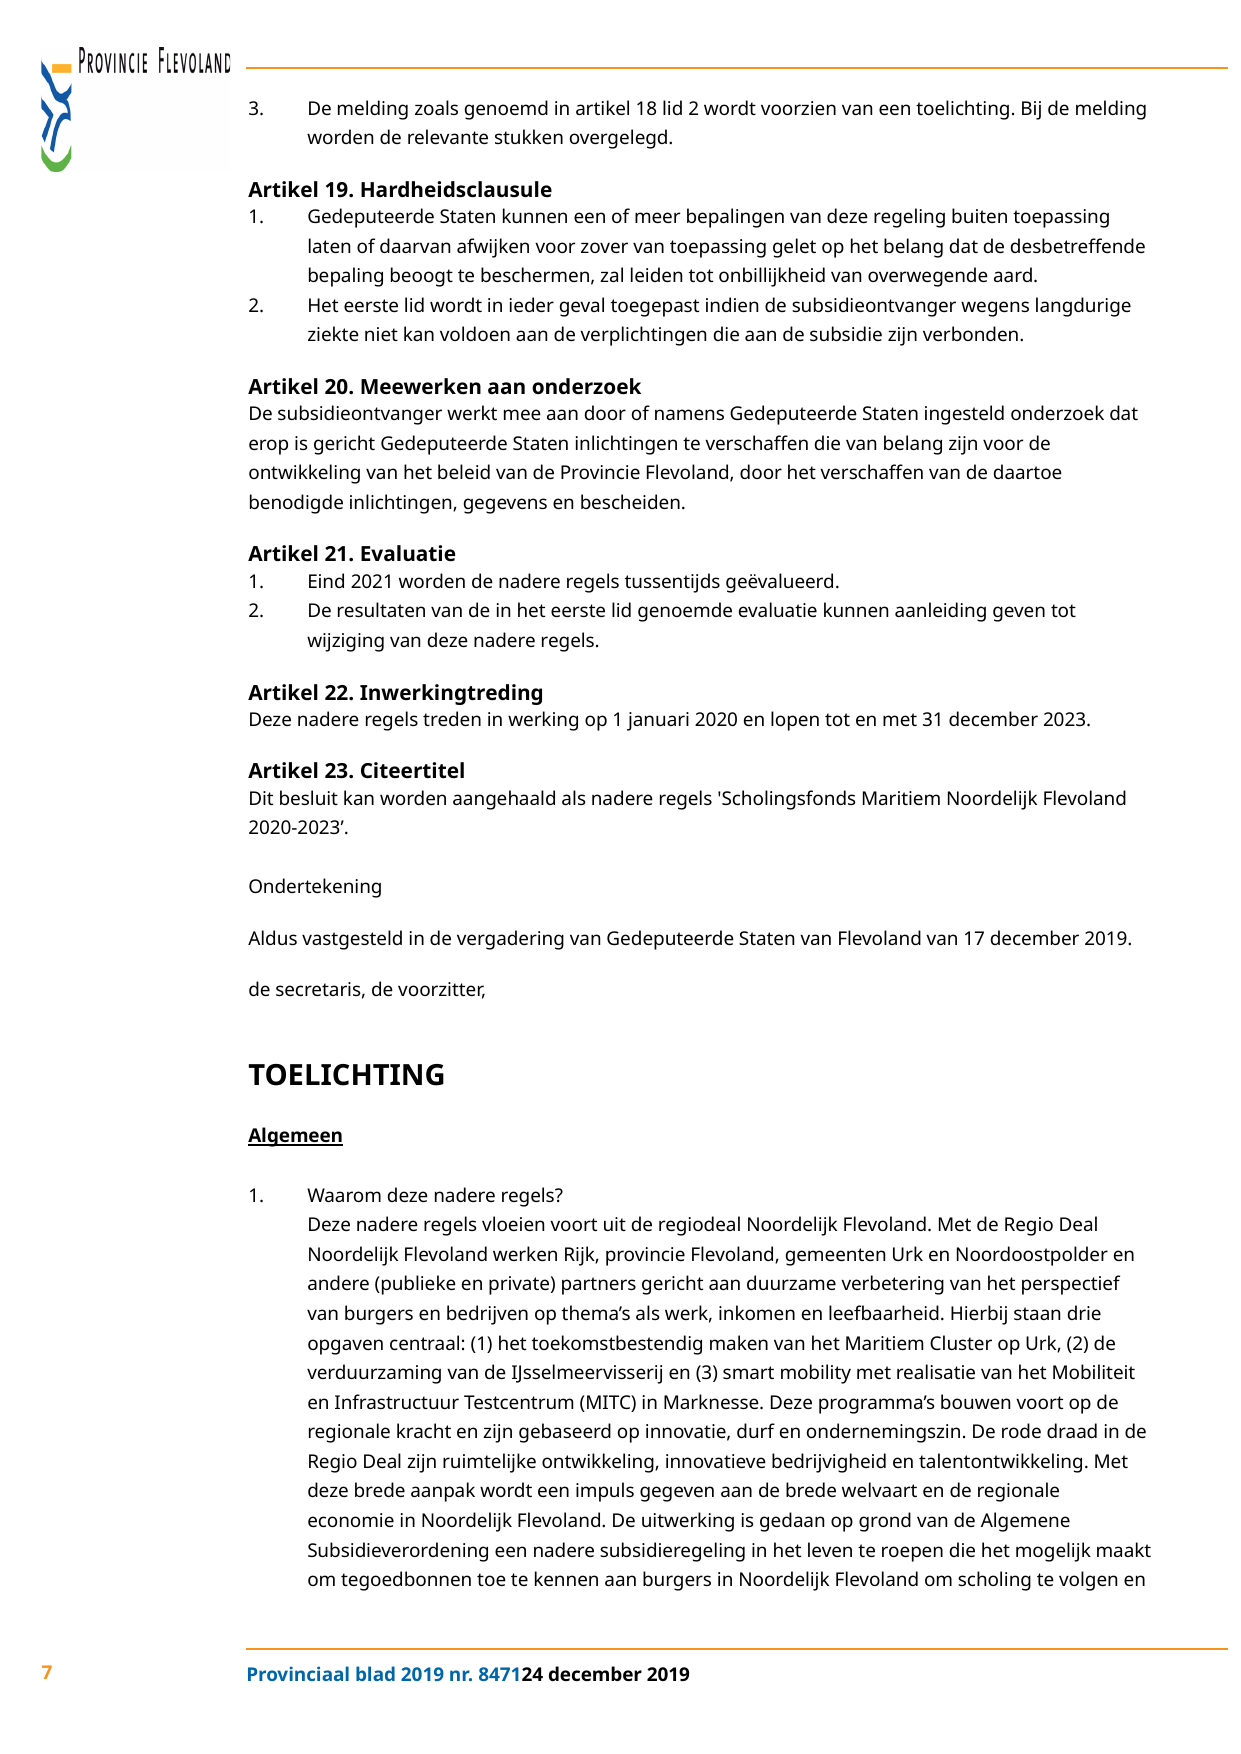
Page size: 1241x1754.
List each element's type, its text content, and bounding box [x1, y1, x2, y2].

text Ondertekening [248, 874, 1152, 899]
text TOELICHTING [248, 1054, 1152, 1093]
text Algemeen [248, 1123, 1152, 1148]
list Waarom deze nadere regels? [248, 1182, 1152, 1207]
text Artikel 20. Meewerken aan onderzoek [248, 372, 1152, 400]
text Aldus vastgesteld in de vergadering van Gedeputeerde Staten van Flevoland van 17 december 2019. [248, 925, 1152, 951]
picture [41, 47, 231, 172]
text Artikel 23. Citeertitel [248, 756, 1152, 785]
text Artikel 22. Inwerkingtreding [248, 678, 1152, 706]
text Artikel 19. Hardheidsclausule [248, 175, 1152, 203]
text Deze nadere regels treden in werking op 1 januari 2020 en lopen tot en met 31 december 2023. [248, 706, 1152, 732]
text de secretaris, de voorzitter, [248, 977, 1152, 1002]
list Gedeputeerde Staten kunnen een of meer bepalingen van deze regeling buiten toepassing laten of daarvan afwijken voor zover van toepassing gelet op het belang dat de desbetreffende bepaling beoogt te beschermen, zal leiden tot onbillijkheid van overwegende aard. [248, 203, 1152, 288]
list De resultaten van de in het eerste lid genoemde evaluatie kunnen aanleiding geven tot wijziging van deze nadere regels. [248, 598, 1152, 653]
text Dit besluit kan worden aangehaald als nadere regels 'Scholingsfonds Maritiem Noordelijk Flevoland 2020-2023’. [248, 785, 1152, 840]
text Artikel 21. Evaluatie [248, 539, 1152, 568]
text De subsidieontvanger werkt mee aan door of namens Gedeputeerde Staten ingesteld onderzoek dat erop is gericht Gedeputeerde Staten inlichtingen te verschaffen die van belang zijn voor de ontwikkeling van het beleid van de Provincie Flevoland, door het verschaffen van de daartoe benodigde inlichtingen, gegevens en bescheiden. [248, 400, 1152, 515]
list De melding zoals genoemd in artikel 18 lid 2 wordt voorzien van een toelichting. Bij de melding worden de relevante stukken overgelegd. [248, 95, 1152, 150]
list Deze nadere regels vloeien voort uit de regiodeal Noordelijk Flevoland. Met de Regio Deal Noordelijk Flevoland werken Rijk, provincie Flevoland, gemeenten Urk en Noordoostpolder en andere (publieke en private) partners gericht aan duurzame verbetering van het perspectief van burgers en bedrijven op thema’s als werk, inkomen en leefbaarheid. Hierbij staan drie opgaven centraal: (1) het toekomstbestendig maken van het Maritiem Cluster op Urk, (2) de verduurzaming van de IJsselmeervisserij en (3) smart mobility met realisatie van het Mobiliteit en Infrastructuur Testcentrum (MITC) in Marknesse. Deze programma’s bouwen voort op de regionale kracht en zijn gebaseerd op innovatie, durf en ondernemingszin. De rode draad in de Regio Deal zijn ruimtelijke ontwikkeling, innovatieve bedrijvigheid en talentontwikkeling. Met deze brede aanpak wordt een impuls gegeven aan de brede welvaart en de regionale economie in Noordelijk Flevoland. De uitwerking is gedaan op grond van de Algemene Subsidieverordening een nadere subsidieregeling in het leven te roepen die het mogelijk maakt om tegoedbonnen toe te kennen aan burgers in Noordelijk Flevoland om scholing te volgen en [248, 1211, 1152, 1592]
list Het eerste lid wordt in ieder geval toegepast indien de subsidieontvanger wegens langdurige ziekte niet kan voldoen aan de verplichtingen die aan de subsidie zijn verbonden. [248, 292, 1152, 347]
list Eind 2021 worden de nadere regels tussentijds geëvalueerd. [248, 568, 1152, 594]
